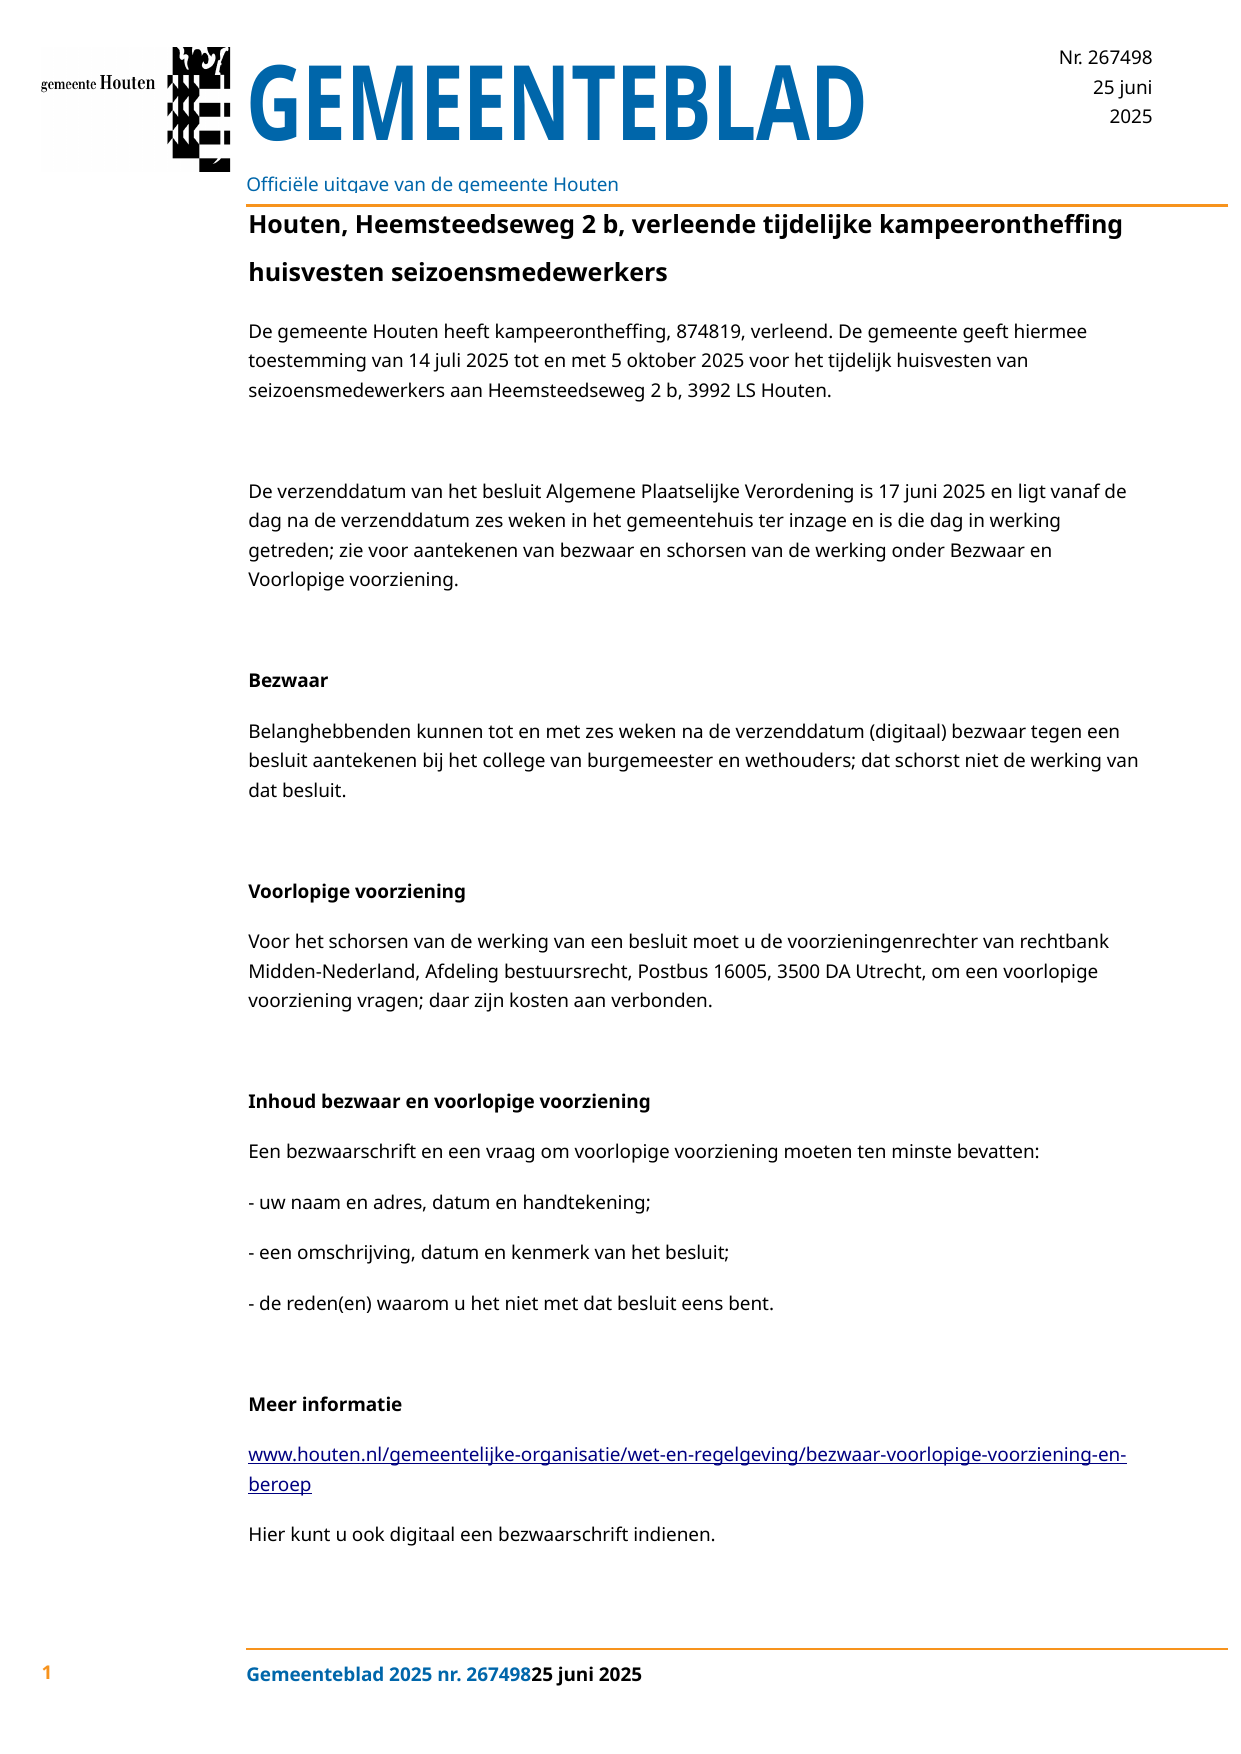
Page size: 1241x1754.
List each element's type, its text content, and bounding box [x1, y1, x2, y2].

text - uw naam en adres, datum en handtekening; [248, 1189, 1152, 1215]
text Bezwaar [248, 667, 1152, 693]
text - de reden(en) waarom u het niet met dat besluit eens bent. [248, 1290, 1152, 1316]
text www.houten.nl/gemeentelijke-organisatie/wet-en-regelgeving/bezwaar-voorlopige-voorziening-en-beroep [248, 1441, 1152, 1497]
text Inhoud bezwaar en voorlopige voorziening [248, 1088, 1152, 1114]
text De gemeente Houten heeft kampeerontheffing, 874819, verleend. De gemeente geeft hiermee toestemming van 14 juli 2025 tot en met 5 oktober 2025 voor het tijdelijk huisvesten van seizoensmedewerkers aan Heemsteedseweg 2 b, 3992 LS Houten. [248, 318, 1152, 403]
text De verzenddatum van het besluit Algemene Plaatselijke Verordening is 17 juni 2025 en ligt vanaf de dag na de verzenddatum zes weken in het gemeentehuis ter inzage en is die dag in werking getreden; zie voor aantekenen van bezwaar en schorsen van de werking onder Bezwaar en Voorlopige voorziening. [248, 478, 1152, 592]
text Voorlopige voorziening [248, 878, 1152, 904]
picture [41, 47, 231, 172]
text Hier kunt u ook digitaal een bezwaarschrift indienen. [248, 1521, 1152, 1547]
text Meer informatie [248, 1391, 1152, 1417]
text Belanghebbenden kunnen tot en met zes weken na de verzenddatum (digitaal) bezwaar tegen een besluit aantekenen bij het college van burgemeester en wethouders; dat schorst niet de werking van dat besluit. [248, 718, 1152, 803]
text - een omschrijving, datum en kenmerk van het besluit; [248, 1239, 1152, 1265]
text Een bezwaarschrift en een vraag om voorlopige voorziening moeten ten minste bevatten: [248, 1139, 1152, 1164]
text Houten, Heemsteedseweg 2 b, verleende tijdelijke kampeerontheffing huisvesten seizoensmedewerkers [248, 207, 1152, 288]
text Voor het schorsen van de werking van een besluit moet u de voorzieningenrechter van rechtbank Midden-Nederland, Afdeling bestuursrecht, Postbus 16005, 3500 DA Utrecht, om een voorlopige voorziening vragen; daar zijn kosten aan verbonden. [248, 928, 1152, 1013]
